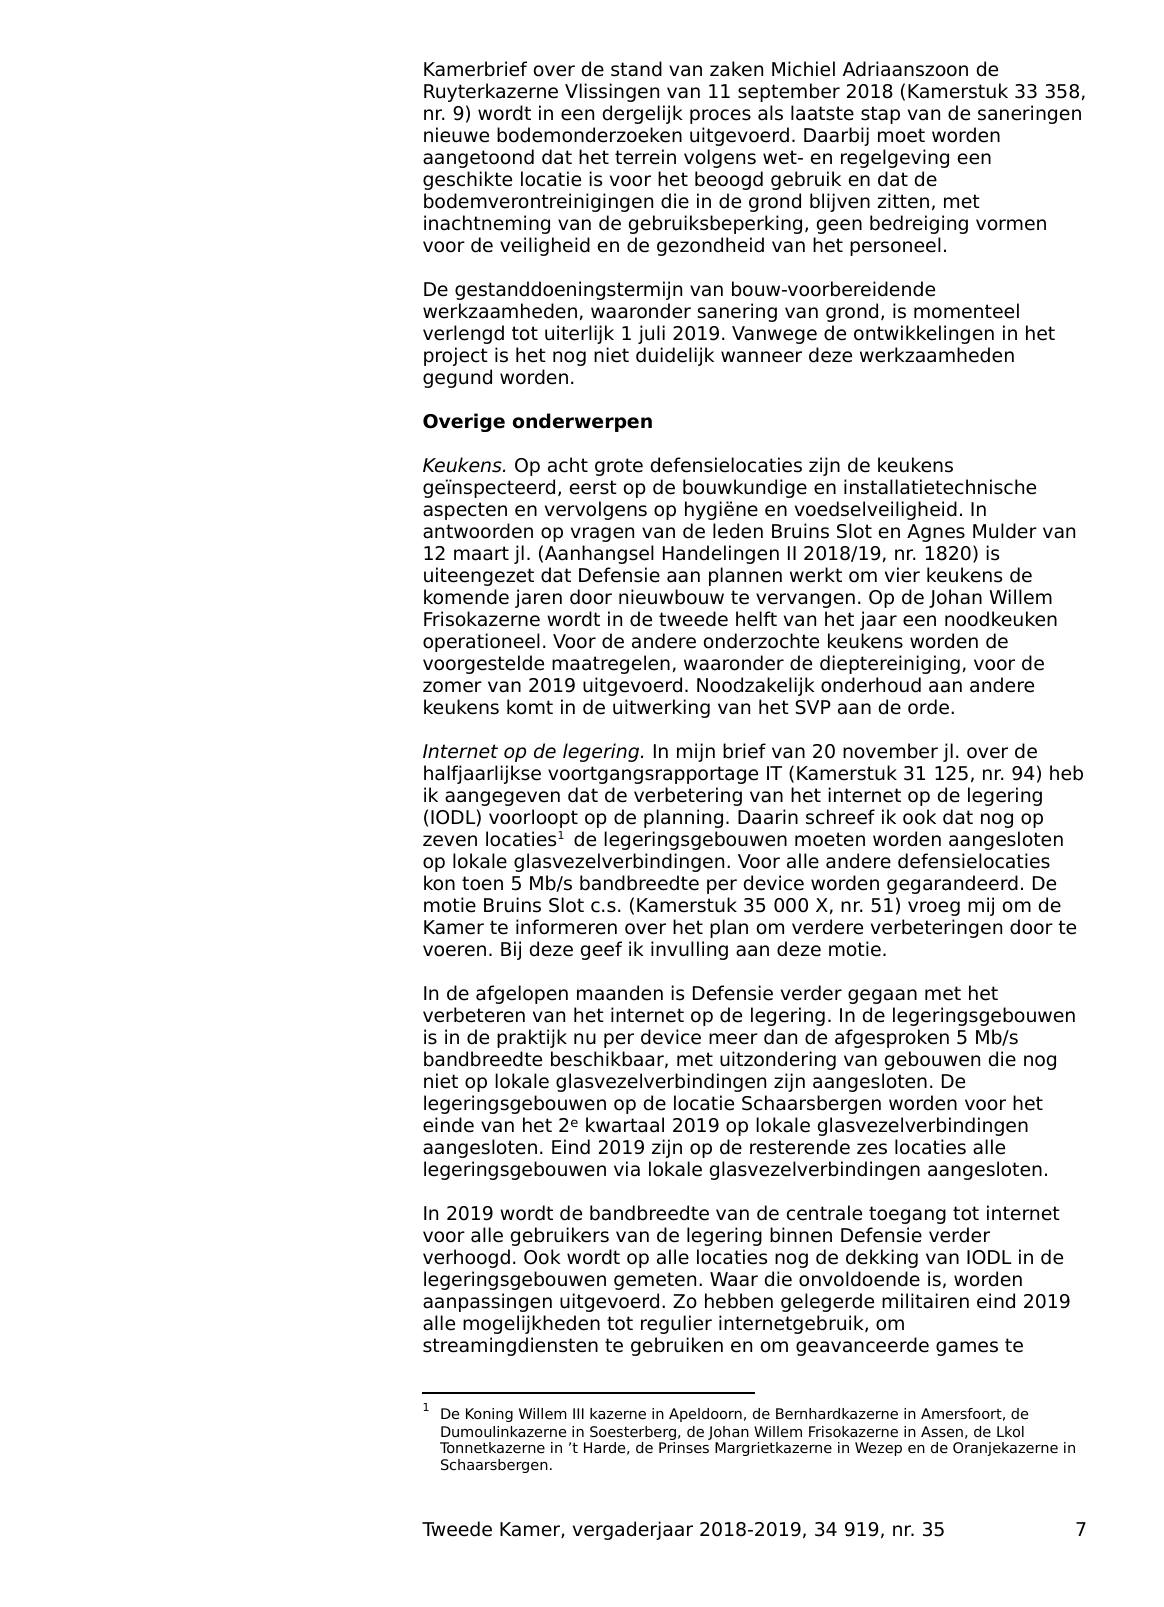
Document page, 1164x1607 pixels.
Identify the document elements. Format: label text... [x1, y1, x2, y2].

text In 2019 wordt de bandbreedte van de centrale toegang tot internet voor alle gebruikers van de legering binnen Defensie verder verhoogd. Ook wordt op alle locaties nog de dekking van IODL in de legeringsgebouwen gemeten. Waar die onvoldoende is, worden aanpassingen uitgevoerd. Zo hebben gelegerde militairen eind 2019 alle mogelijkheden tot regulier internetgebruik, om streamingdiensten te gebruiken en om geavanceerde games te [422, 1203, 1087, 1357]
text Keukens. Op acht grote defensielocaties zijn de keukens geïnspecteerd, eerst op de bouwkundige en installatietechnische aspecten en vervolgens op hygiëne en voedselveiligheid. In antwoorden op vragen van de leden Bruins Slot en Agnes Mulder van 12 maart jl. (Aanhangsel Handelingen II 2018/19, nr. 1820) is uiteengezet dat Defensie aan plannen werkt om vier keukens de komende jaren door nieuwbouw te vervangen. Op de Johan Willem Frisokazerne wordt in de tweede helft van het jaar een noodkeuken operationeel. Voor de andere onderzochte keukens worden de voorgestelde maatregelen, waaronder de dieptereiniging, voor de zomer van 2019 uitgevoerd. Noodzakelijk onderhoud aan andere keukens komt in de uitwerking van het SVP aan de orde. [422, 455, 1087, 719]
subtitle Overige onderwerpen [422, 411, 1087, 433]
text De Koning Willem III kazerne in Apeldoorn, de Bernhardkazerne in Amersfoort, de Dumoulinkazerne in Soesterberg, de Johan Willem Frisokazerne in Assen, de Lkol Tonnetkazerne in ’t Harde, de Prinses Margrietkazerne in Wezep en de Oranjekazerne in Schaarsbergen. [422, 1402, 1087, 1474]
text De gestanddoeningstermijn van bouw-voorbereidende werkzaamheden, waaronder sanering van grond, is momenteel verlengd tot uiterlijk 1 juli 2019. Vanwege de ontwikkelingen in het project is het nog niet duidelijk wanneer deze werkzaamheden gegund worden. [422, 279, 1087, 389]
text In de afgelopen maanden is Defensie verder gegaan met het verbeteren van het internet op de legering. In de legeringsgebouwen is in de praktijk nu per device meer dan de afgesproken 5 Mb/s bandbreedte beschikbaar, met uitzondering van gebouwen die nog niet op lokale glasvezelverbindingen zijn aangesloten. De legeringsgebouwen op de locatie Schaarsbergen worden voor het einde van het 2e kwartaal 2019 op lokale glasvezelverbindingen aangesloten. Eind 2019 zijn op de resterende zes locaties alle legeringsgebouwen via lokale glasvezelverbindingen aangesloten. [422, 983, 1087, 1181]
text Internet op de legering. In mijn brief van 20 november jl. over de halfjaarlijkse voortgangsrapportage IT (Kamerstuk 31 125, nr. 94) heb ik aangegeven dat de verbetering van het internet op de legering (IODL) voorloopt op de planning. Daarin schreef ik ook dat nog op zeven locaties de legeringsgebouwen moeten worden aangesloten op lokale glasvezelverbindingen. Voor alle andere defensielocaties kon toen 5 Mb/s bandbreedte per device worden gegarandeerd. De motie Bruins Slot c.s. (Kamerstuk 35 000 X, nr. 51) vroeg mij om de Kamer te informeren over het plan om verdere verbeteringen door te voeren. Bij deze geef ik invulling aan deze motie. [422, 741, 1087, 961]
text Kamerbrief over de stand van zaken Michiel Adriaanszoon de Ruyterkazerne Vlissingen van 11 september 2018 (Kamerstuk 33 358, nr. 9) wordt in een dergelijk proces als laatste stap van de saneringen nieuwe bodemonderzoeken uitgevoerd. Daarbij moet worden aangetoond dat het terrein volgens wet- en regelgeving een geschikte locatie is voor het beoogd gebruik en dat de bodemverontreinigingen die in de grond blijven zitten, met inachtneming van de gebruiksbeperking, geen bedreiging vormen voor de veiligheid en de gezondheid van het personeel. [422, 59, 1087, 257]
